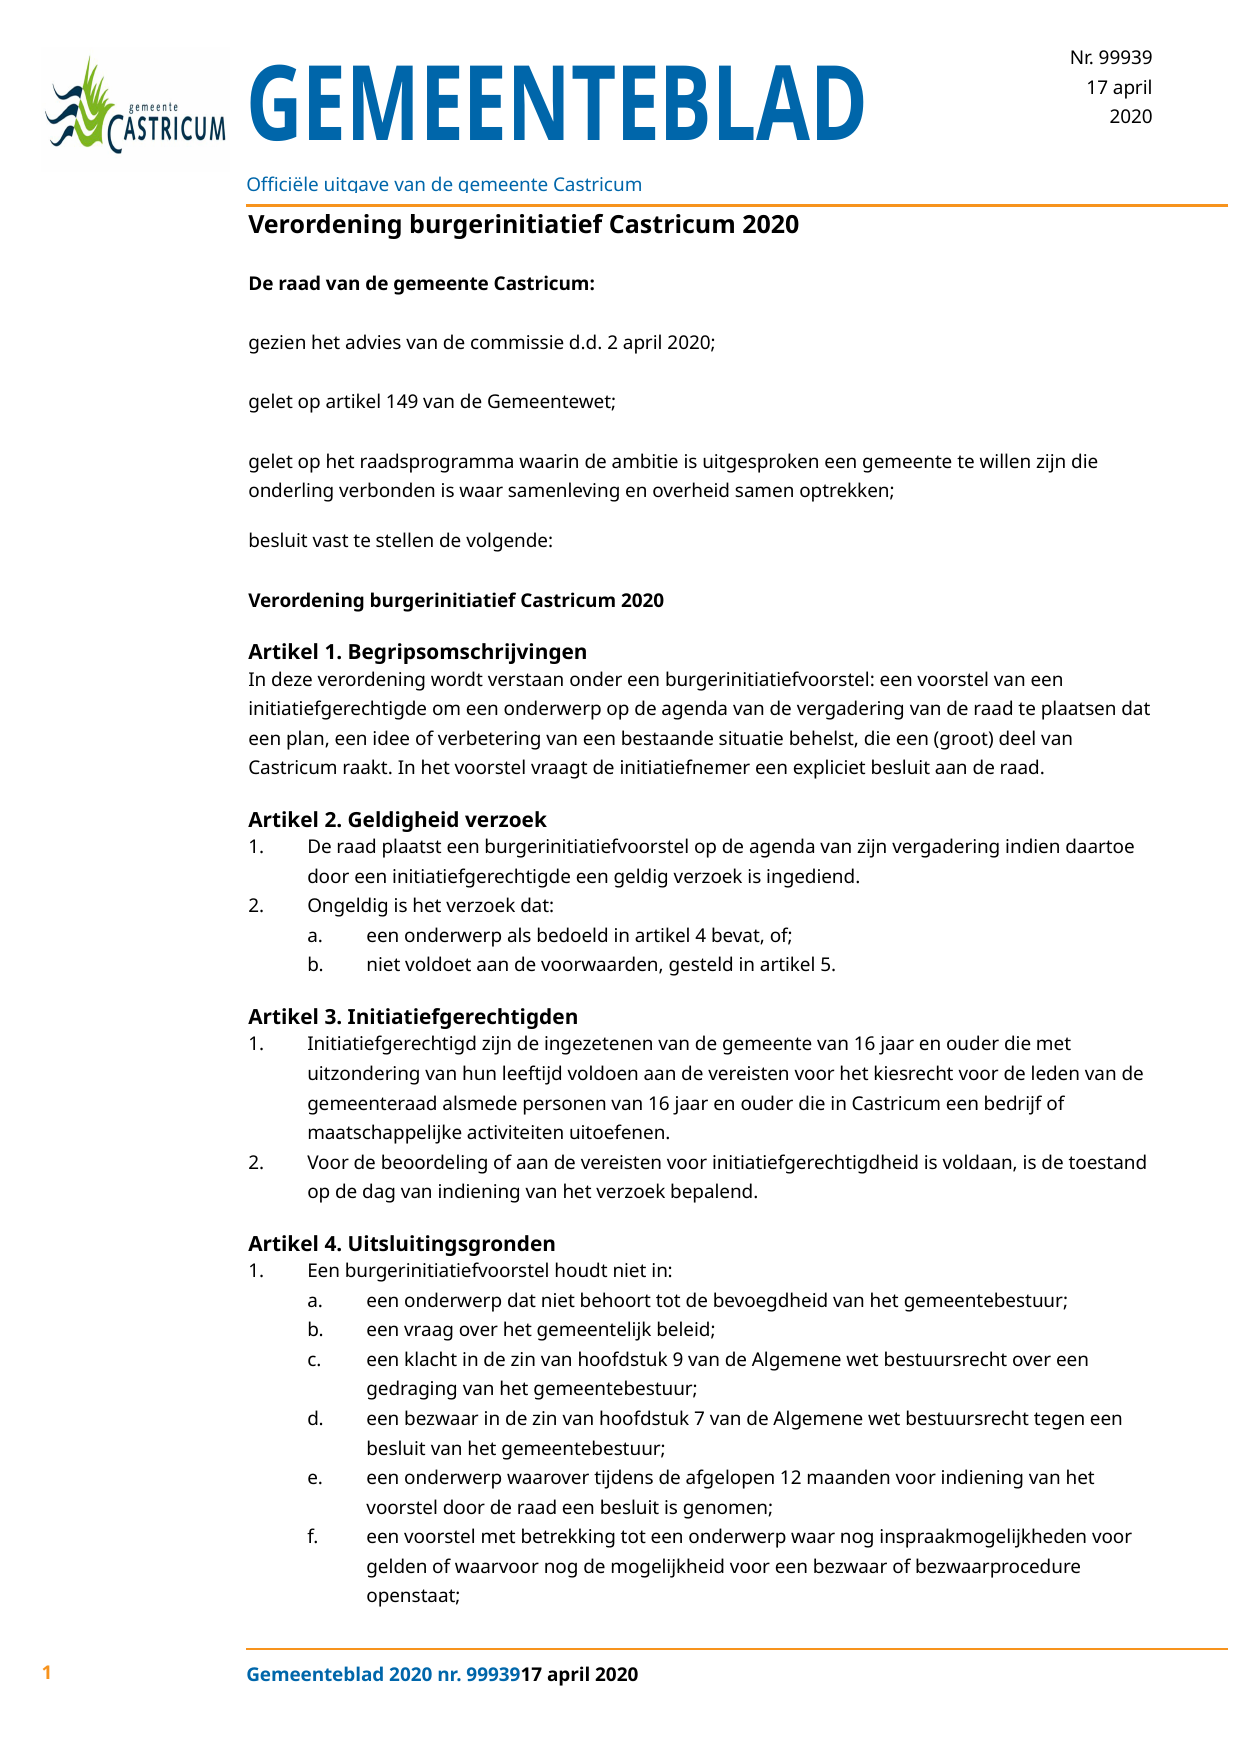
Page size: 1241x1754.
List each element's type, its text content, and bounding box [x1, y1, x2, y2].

list een onderwerp als bedoeld in artikel 4 bevat, of; [307, 922, 1152, 948]
list een klacht in de zin van hoofdstuk 9 van de Algemene wet bestuursrecht over een gedraging van het gemeentebestuur; [307, 1346, 1152, 1401]
list Voor de beoordeling of aan de vereisten voor initiatiefgerechtigdheid is voldaan, is de toestand op de dag van indiening van het verzoek bepalend. [248, 1149, 1152, 1204]
list een onderwerp waarover tijdens de afgelopen 12 maanden voor indiening van het voorstel door de raad een besluit is genomen; [307, 1464, 1152, 1520]
list een vraag over het gemeentelijk beleid; [307, 1316, 1152, 1342]
text Verordening burgerinitiatief Castricum 2020 [248, 587, 1152, 613]
text De raad van de gemeente Castricum: [248, 270, 1152, 296]
picture [41, 47, 231, 172]
list een voorstel met betrekking tot een onderwerp waar nog inspraakmogelijkheden voor gelden of waarvoor nog de mogelijkheid voor een bezwaar of bezwaarprocedure openstaat; [307, 1523, 1152, 1608]
text Verordening burgerinitiatief Castricum 2020 [248, 207, 1152, 241]
text besluit vast te stellen de volgende: [248, 528, 1152, 553]
list een onderwerp dat niet behoort tot de bevoegdheid van het gemeentebestuur; [307, 1287, 1152, 1313]
list De raad plaatst een burgerinitiatiefvoorstel op de agenda van zijn vergadering indien daartoe door een initiatiefgerechtigde een geldig verzoek is ingediend. [248, 833, 1152, 889]
text Artikel 4. Uitsluitingsgronden [248, 1229, 1152, 1257]
list Een burgerinitiatiefvoorstel houdt niet in: [248, 1257, 1152, 1283]
text gelet op het raadsprogramma waarin de ambitie is uitgesproken een gemeente te willen zijn die onderling verbonden is waar samenleving en overheid samen optrekken; [248, 448, 1152, 503]
text Artikel 1. Begripsomschrijvingen [248, 637, 1152, 666]
list Initiatiefgerechtigd zijn de ingezetenen van de gemeente van 16 jaar en ouder die met uitzondering van hun leeftijd voldoen aan de vereisten voor het kiesrecht voor de leden van de gemeenteraad alsmede personen van 16 jaar en ouder die in Castricum een bedrijf of maatschappelijke activiteiten uitoefenen. [248, 1031, 1152, 1145]
list Ongeldig is het verzoek dat: [248, 892, 1152, 918]
text Artikel 3. Initiatiefgerechtigden [248, 1002, 1152, 1031]
text gezien het advies van de commissie d.d. 2 april 2020; [248, 329, 1152, 355]
list een bezwaar in de zin van hoofdstuk 7 van de Algemene wet bestuursrecht tegen een besluit van het gemeentebestuur; [307, 1405, 1152, 1461]
text In deze verordening wordt verstaan onder een burgerinitiatiefvoorstel: een voorstel van een initiatiefgerechtigde om een onderwerp op de agenda van de vergadering van de raad te plaatsen dat een plan, een idee of verbetering van een bestaande situatie behelst, die een (groot) deel van Castricum raakt. In het voorstel vraagt de initiatiefnemer een expliciet besluit aan de raad. [248, 666, 1152, 780]
text gelet op artikel 149 van de Gemeentewet; [248, 389, 1152, 414]
text Artikel 2. Geldigheid verzoek [248, 805, 1152, 833]
list niet voldoet aan de voorwaarden, gesteld in artikel 5. [307, 952, 1152, 977]
